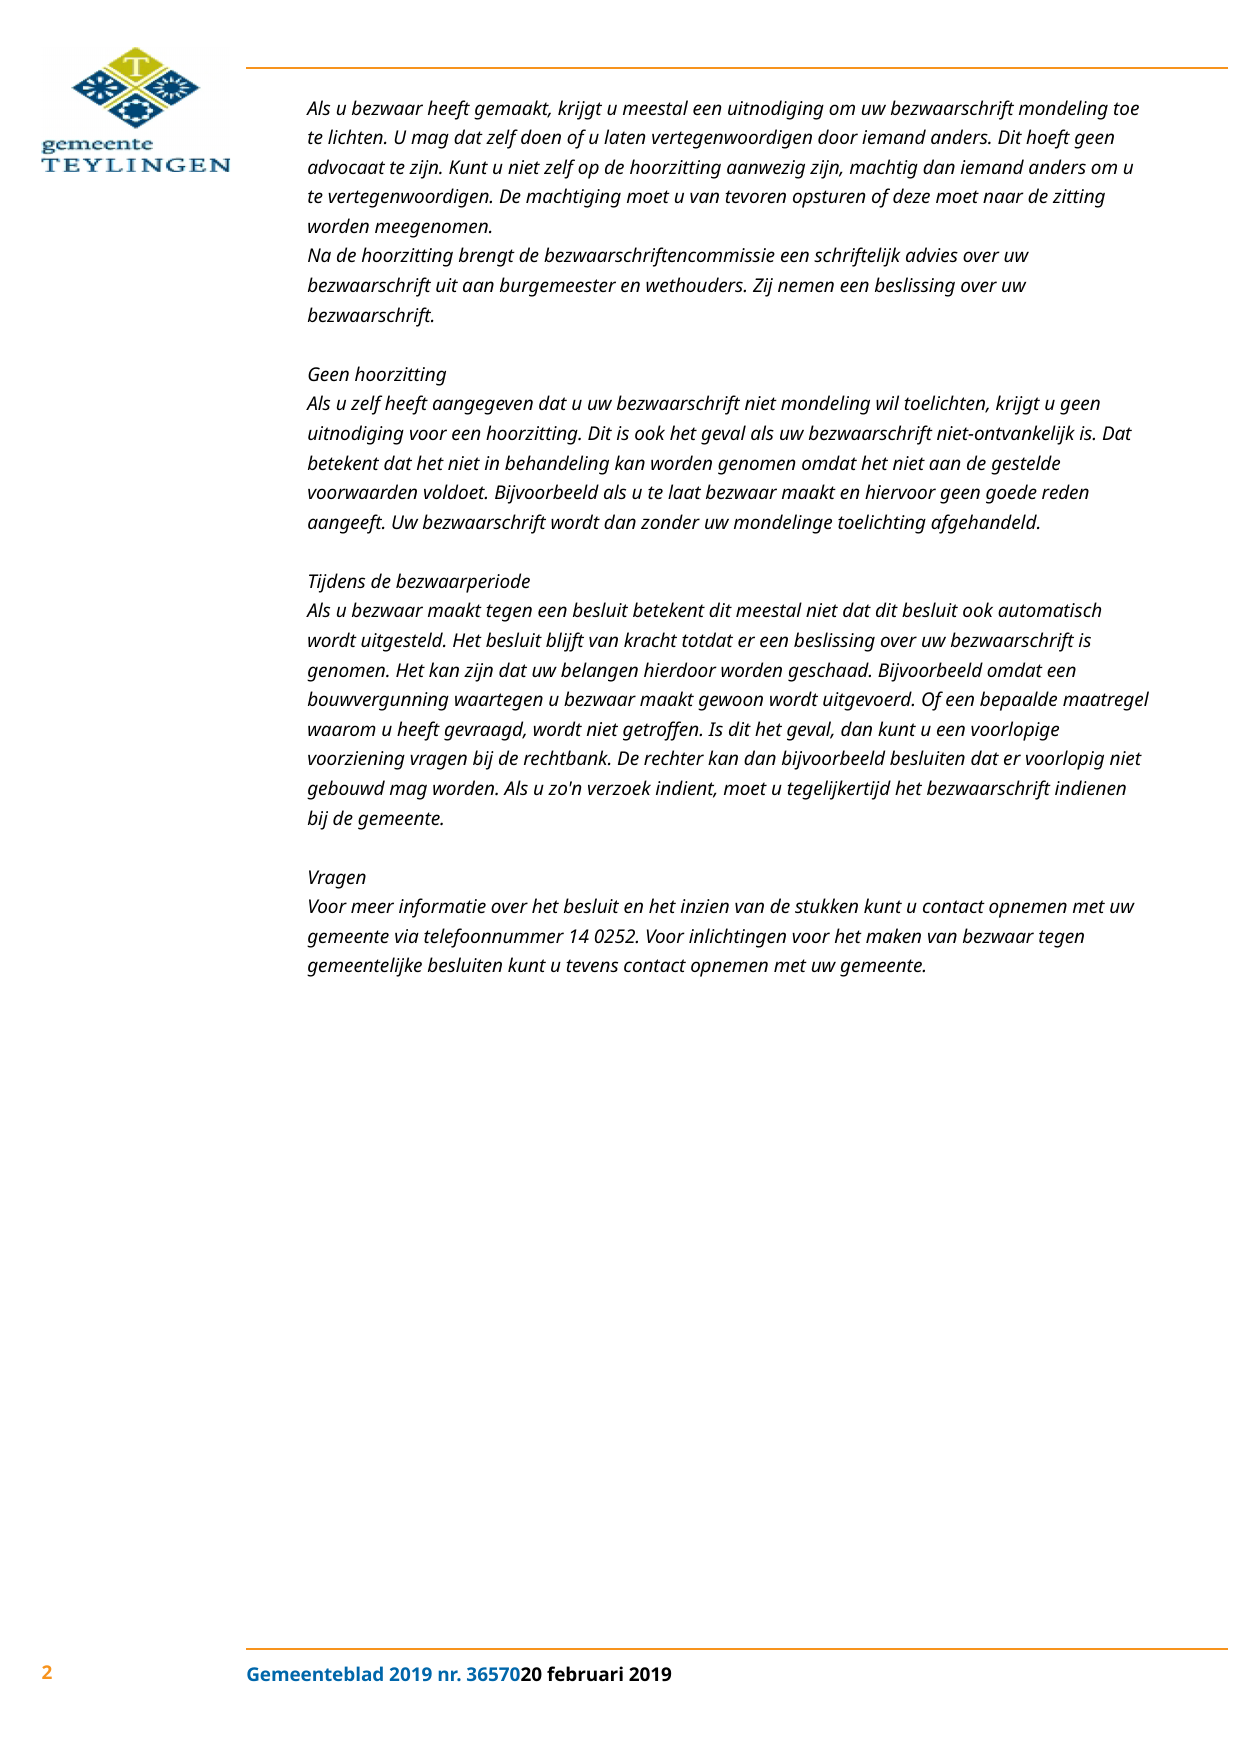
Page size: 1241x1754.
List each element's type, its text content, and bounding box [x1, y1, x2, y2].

list Vragen [248, 864, 1152, 890]
list Na de hoorzitting brengt de bezwaarschriftencommissie een schriftelijk advies over uw bezwaarschrift uit aan burgemeester en wethouders. Zij nemen een beslissing over uw bezwaarschrift. [248, 243, 1152, 328]
list Tijdens de bezwaarperiode [248, 568, 1152, 594]
list Geen hoorzitting [248, 361, 1152, 387]
picture [41, 47, 231, 172]
list Voor meer informatie over het besluit en het inzien van de stukken kunt u contact opnemen met uw gemeente via telefoonnummer 14 0252. Voor inlichtingen voor het maken van bezwaar tegen gemeentelijke besluiten kunt u tevens contact opnemen met uw gemeente. [248, 893, 1152, 978]
list Als u zelf heeft aangegeven dat u uw bezwaarschrift niet mondeling wil toelichten, krijgt u geen uitnodiging voor een hoorzitting. Dit is ook het geval als uw bezwaarschrift niet-ontvankelijk is. Dat betekent dat het niet in behandeling kan worden genomen omdat het niet aan de gestelde voorwaarden voldoet. Bijvoorbeeld als u te laat bezwaar maakt en hiervoor geen goede reden aangeeft. Uw bezwaarschrift wordt dan zonder uw mondelinge toelichting afgehandeld. [248, 391, 1152, 535]
list Als u bezwaar heeft gemaakt, krijgt u meestal een uitnodiging om uw bezwaarschrift mondeling toe te lichten. U mag dat zelf doen of u laten vertegenwoordigen door iemand anders. Dit hoeft geen advocaat te zijn. Kunt u niet zelf op de hoorzitting aanwezig zijn, machtig dan iemand anders om u te vertegenwoordigen. De machtiging moet u van tevoren opsturen of deze moet naar de zitting worden meegenomen. [248, 95, 1152, 239]
list Als u bezwaar maakt tegen een besluit betekent dit meestal niet dat dit besluit ook automatisch wordt uitgesteld. Het besluit blijft van kracht totdat er een beslissing over uw bezwaarschrift is genomen. Het kan zijn dat uw belangen hierdoor worden geschaad. Bijvoorbeeld omdat een bouwvergunning waartegen u bezwaar maakt gewoon wordt uitgevoerd. Of een bepaalde maatregel waarom u heeft gevraagd, wordt niet getroffen. Is dit het geval, dan kunt u een voorlopige voorziening vragen bij de rechtbank. De rechter kan dan bijvoorbeeld besluiten dat er voorlopig niet gebouwd mag worden. Als u zo'n verzoek indient, moet u tegelijkertijd het bezwaarschrift indienen bij de gemeente. [248, 598, 1152, 831]
